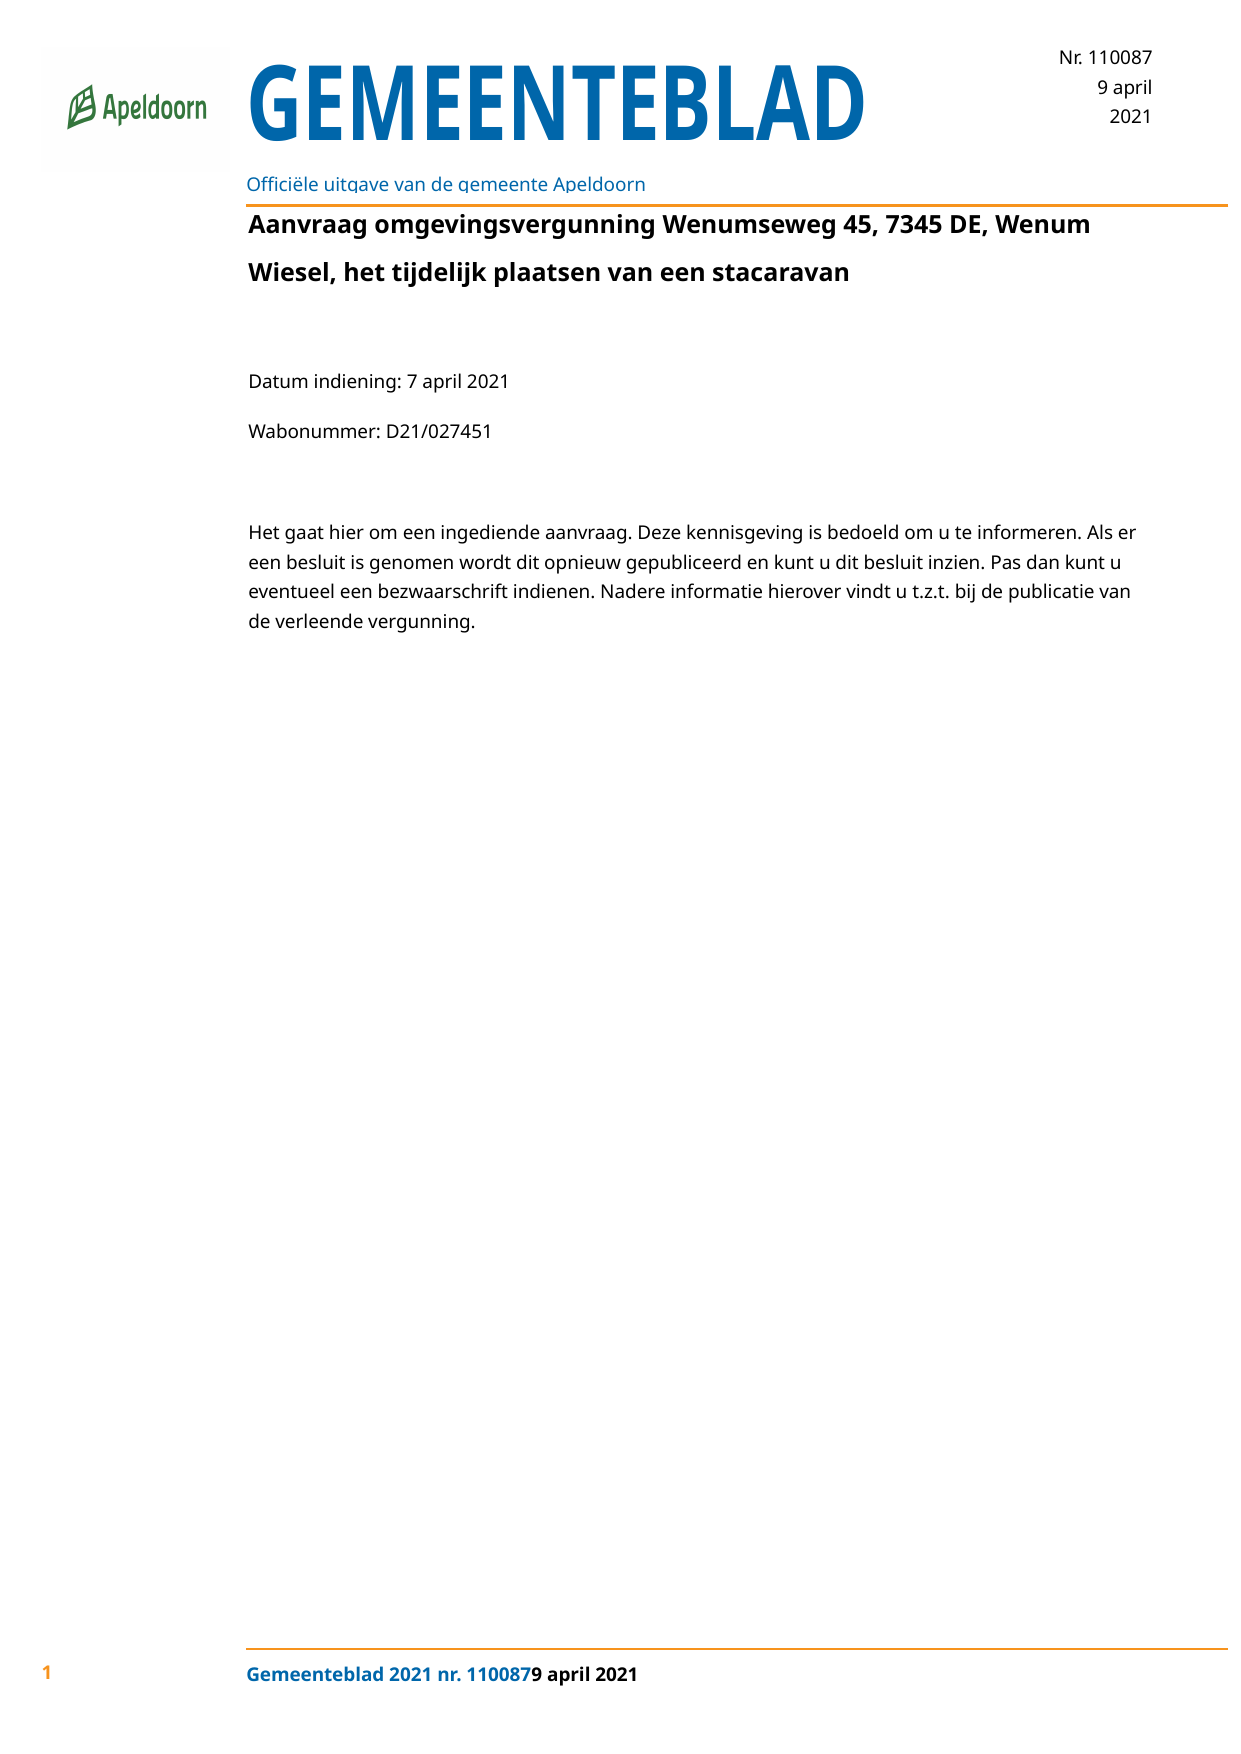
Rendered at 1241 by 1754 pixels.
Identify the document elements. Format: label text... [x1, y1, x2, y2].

text Datum indiening: 7 april 2021 [248, 368, 1152, 394]
text Wabonummer: D21/027451 [248, 419, 1152, 444]
text Aanvraag omgevingsvergunning Wenumseweg 45, 7345 DE, Wenum Wiesel, het tijdelijk plaatsen van een stacaravan [248, 207, 1152, 288]
picture [41, 47, 231, 172]
text Het gaat hier om een ingediende aanvraag. Deze kennisgeving is bedoeld om u te informeren. Als er een besluit is genomen wordt dit opnieuw gepubliceerd en kunt u dit besluit inzien. Pas dan kunt u eventueel een bezwaarschrift indienen. Nadere informatie hierover vindt u t.z.t. bij de publicatie van de verleende vergunning. [248, 519, 1152, 634]
